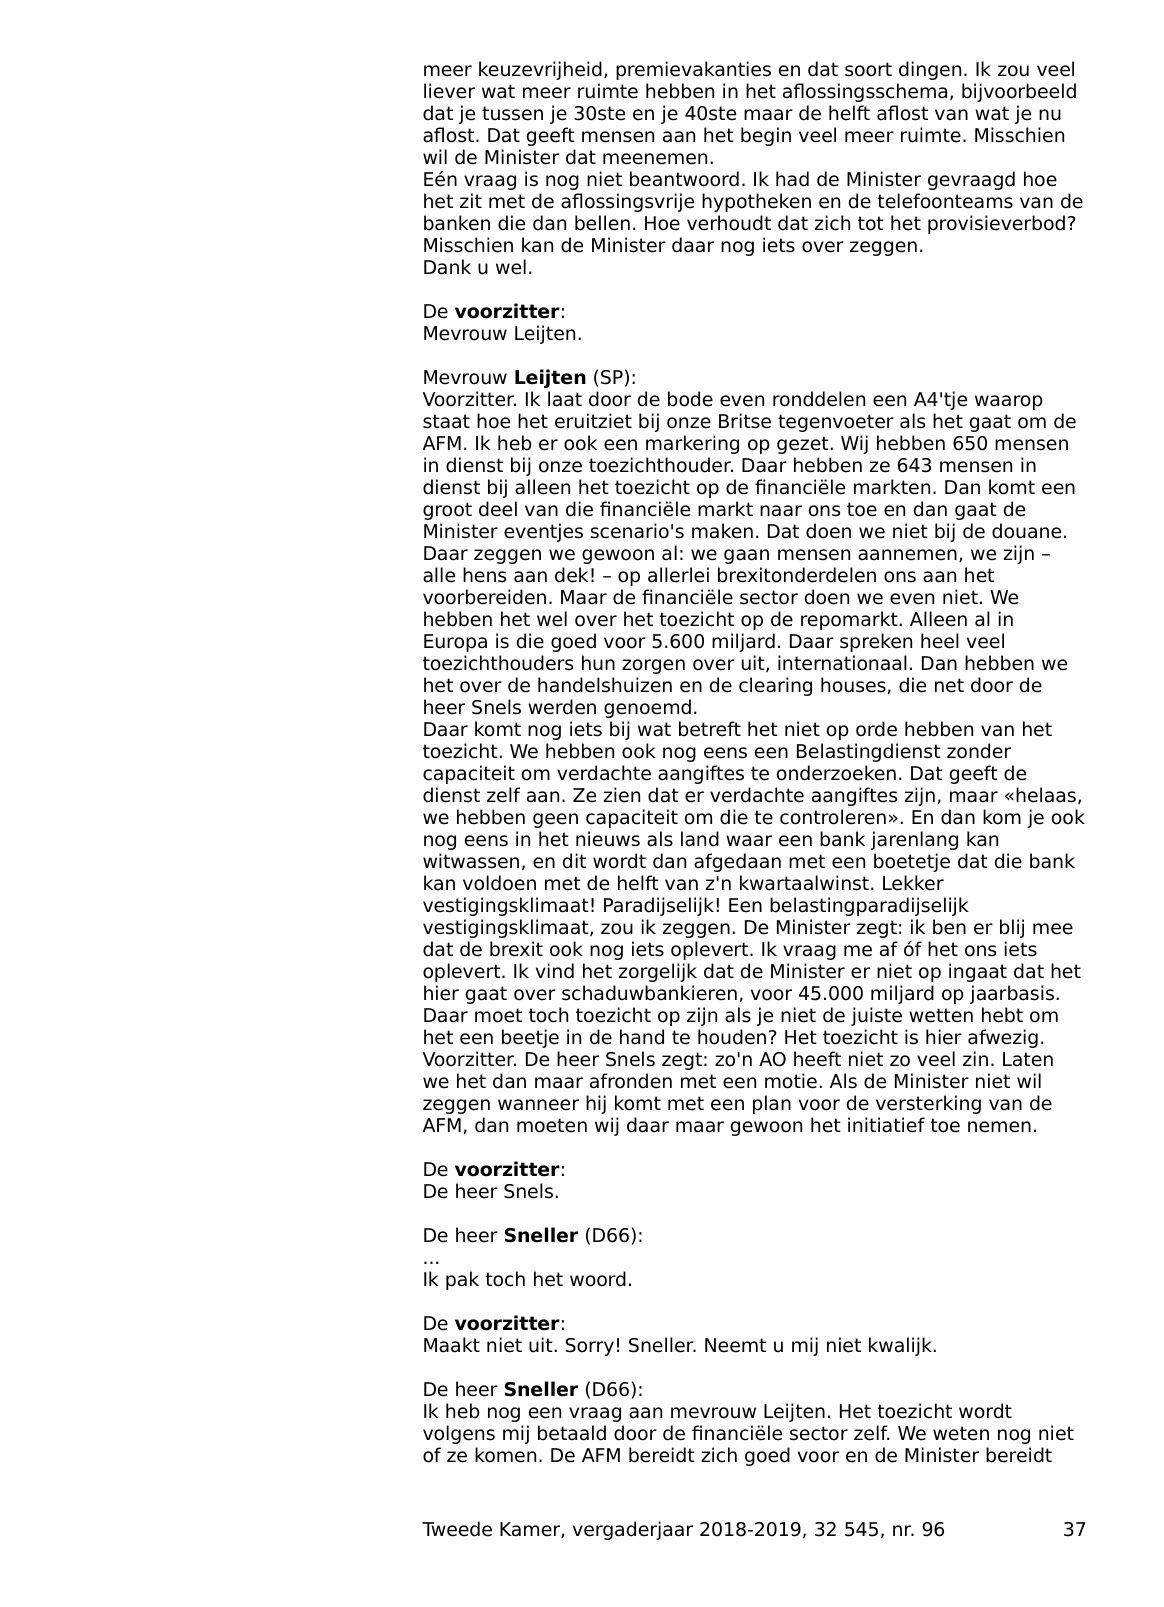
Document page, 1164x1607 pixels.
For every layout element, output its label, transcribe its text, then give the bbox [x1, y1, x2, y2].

text Daar komt nog iets bij wat betreft het niet op orde hebben van het toezicht. We hebben ook nog eens een Belastingdienst zonder capaciteit om verdachte aangiftes te onderzoeken. Dat geeft de dienst zelf aan. Ze zien dat er verdachte aangiftes zijn, maar «helaas, we hebben geen capaciteit om die te controleren». En dan kom je ook nog eens in het nieuws als land waar een bank jarenlang kan witwassen, en dit wordt dan afgedaan met een boetetje dat die bank kan voldoen met de helft van z'n kwartaalwinst. Lekker vestigingsklimaat! Paradijselijk! Een belastingparadijselijk vestigingsklimaat, zou ik zeggen. De Minister zegt: ik ben er blij mee dat de brexit ook nog iets oplevert. Ik vraag me af óf het ons iets oplevert. Ik vind het zorgelijk dat de Minister er niet op ingaat dat het hier gaat over schaduwbankieren, voor 45.000 miljard op jaarbasis. Daar moet toch toezicht op zijn als je niet de juiste wetten hebt om het een beetje in de hand te houden? Het toezicht is hier afwezig. [422, 719, 1087, 1048]
text De voorzitter: [422, 1159, 1087, 1181]
text De voorzitter: [422, 1313, 1087, 1335]
text De voorzitter: [422, 301, 1087, 323]
text Ik pak toch het woord. [422, 1269, 1087, 1291]
text Mevrouw Leijten. [422, 323, 1087, 345]
text De heer Sneller (D66): [422, 1225, 1087, 1247]
text Voorzitter. De heer Snels zegt: zo'n AO heeft niet zo veel zin. Laten we het dan maar afronden met een motie. Als de Minister niet wil zeggen wanneer hij komt met een plan voor de versterking van de AFM, dan moeten wij daar maar gewoon het initiatief toe nemen. [422, 1048, 1087, 1136]
text Eén vraag is nog niet beantwoord. Ik had de Minister gevraagd hoe het zit met de aflossingsvrije hypotheken en de telefoonteams van de banken die dan bellen. Hoe verhoudt dat zich tot het provisieverbod? Misschien kan de Minister daar nog iets over zeggen. [422, 169, 1087, 257]
text De heer Snels. [422, 1181, 1087, 1203]
text Mevrouw Leijten (SP): [422, 367, 1087, 389]
text Maakt niet uit. Sorry! Sneller. Neemt u mij niet kwalijk. [422, 1335, 1087, 1357]
text Ik heb nog een vraag aan mevrouw Leijten. Het toezicht wordt volgens mij betaald door de financiële sector zelf. We weten nog niet of ze komen. De AFM bereidt zich goed voor en de Minister bereidt [422, 1401, 1087, 1467]
text ... [422, 1247, 1087, 1269]
text Voorzitter. Ik laat door de bode even ronddelen een A4'tje waarop staat hoe het eruitziet bij onze Britse tegenvoeter als het gaat om de AFM. Ik heb er ook een markering op gezet. Wij hebben 650 mensen in dienst bij onze toezichthouder. Daar hebben ze 643 mensen in dienst bij alleen het toezicht op de financiële markten. Dan komt een groot deel van die financiële markt naar ons toe en dan gaat de Minister eventjes scenario's maken. Dat doen we niet bij de douane. Daar zeggen we gewoon al: we gaan mensen aannemen, we zijn – alle hens aan dek! – op allerlei brexitonderdelen ons aan het voorbereiden. Maar de financiële sector doen we even niet. We hebben het wel over het toezicht op de repomarkt. Alleen al in Europa is die goed voor 5.600 miljard. Daar spreken heel veel toezichthouders hun zorgen over uit, internationaal. Dan hebben we het over de handelshuizen en de clearing houses, die net door de heer Snels werden genoemd. [422, 389, 1087, 719]
text Dank u wel. [422, 257, 1087, 279]
text De heer Sneller (D66): [422, 1379, 1087, 1401]
text meer keuzevrijheid, premievakanties en dat soort dingen. Ik zou veel liever wat meer ruimte hebben in het aflossingsschema, bijvoorbeeld dat je tussen je 30ste en je 40ste maar de helft aflost van wat je nu aflost. Dat geeft mensen aan het begin veel meer ruimte. Misschien wil de Minister dat meenemen. [422, 59, 1087, 169]
